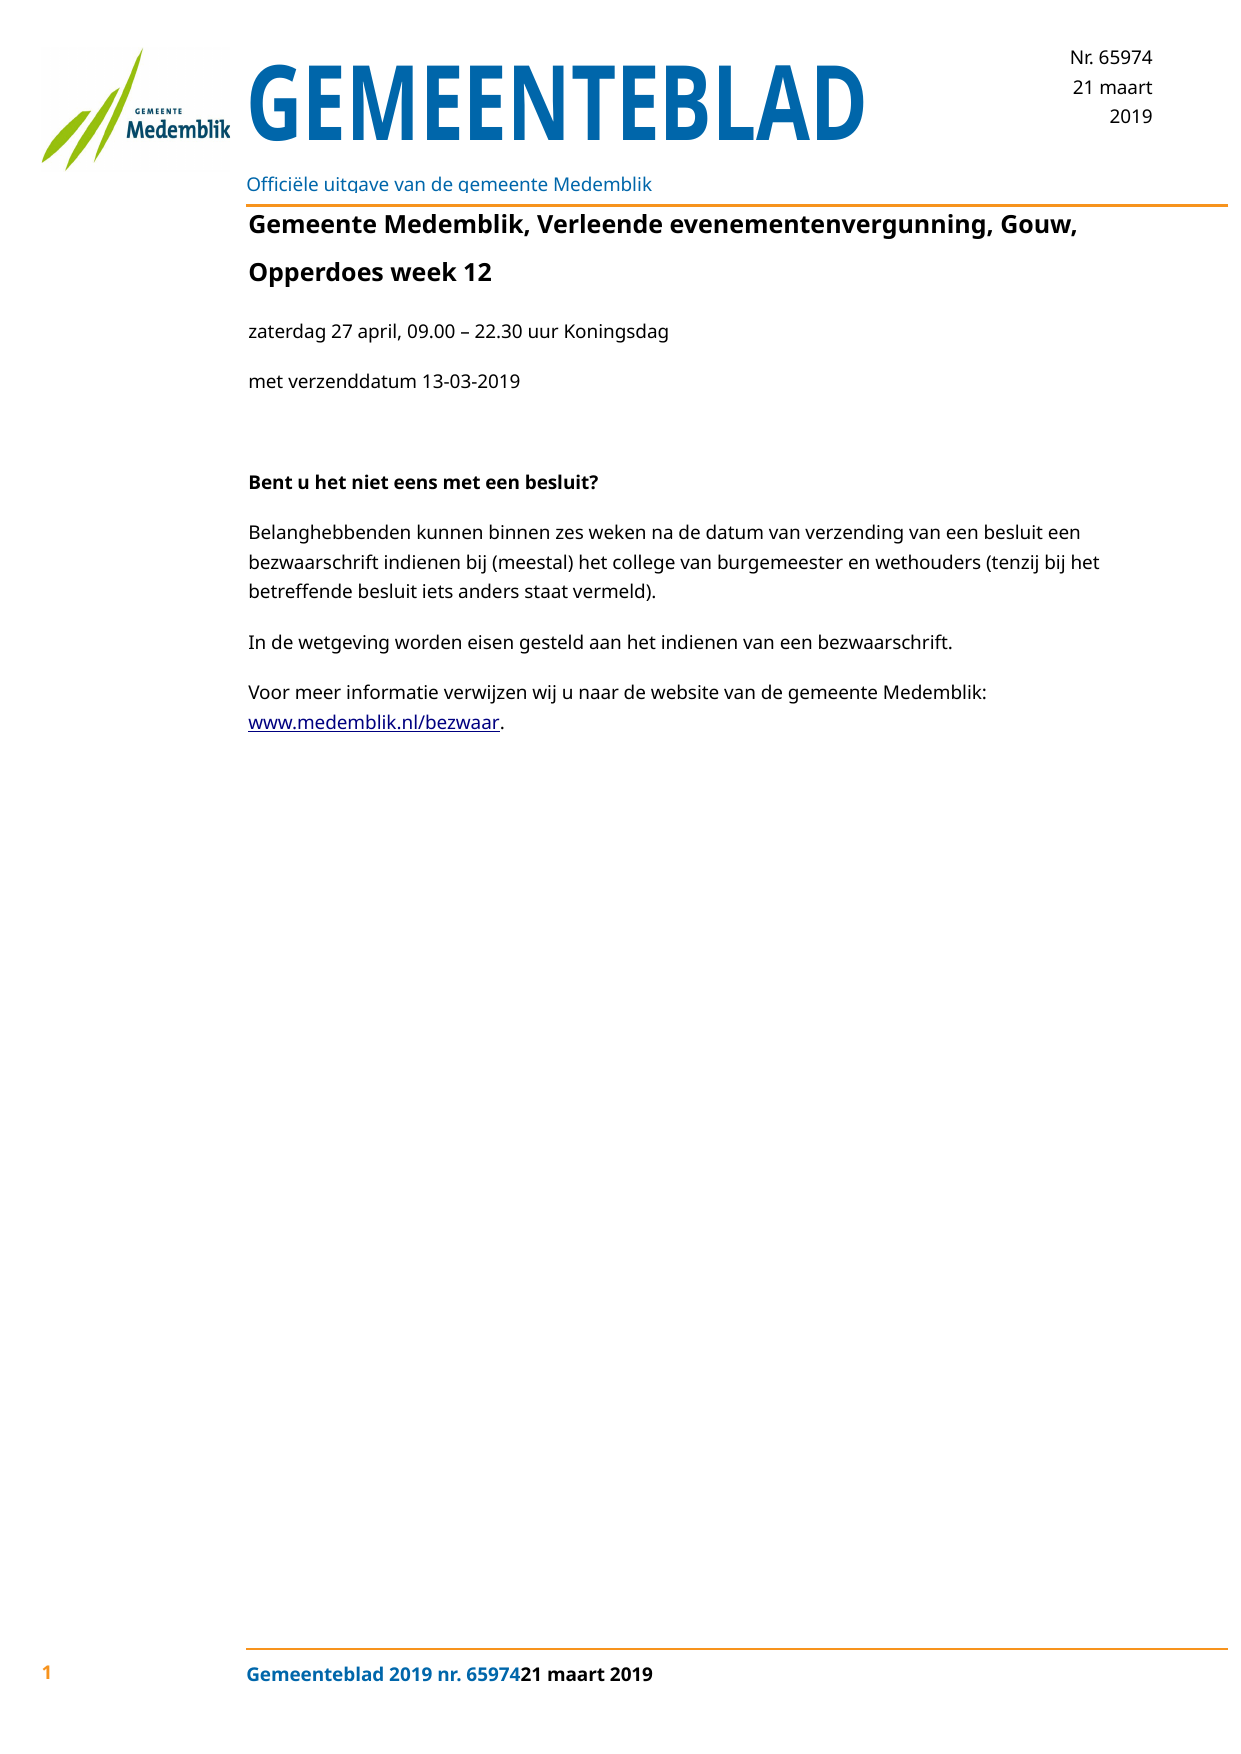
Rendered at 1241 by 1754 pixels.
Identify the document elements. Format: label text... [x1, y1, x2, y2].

picture [41, 47, 231, 172]
text Bent u het niet eens met een besluit? [248, 469, 1152, 495]
text Belanghebbenden kunnen binnen zes weken na de datum van verzending van een besluit een bezwaarschrift indienen bij (meestal) het college van burgemeester en wethouders (tenzij bij het betreffende besluit iets anders staat vermeld). [248, 519, 1152, 604]
text met verzenddatum 13-03-2019 [248, 368, 1152, 394]
text Voor meer informatie verwijzen wij u naar de website van de gemeente Medemblik: www.medemblik.nl/bezwaar. [248, 679, 1152, 735]
text zaterdag 27 april, 09.00 – 22.30 uur Koningsdag [248, 318, 1152, 344]
text Gemeente Medemblik, Verleende evenementenvergunning, Gouw, Opperdoes week 12 [248, 207, 1152, 288]
text In de wetgeving worden eisen gesteld aan het indienen van een bezwaarschrift. [248, 629, 1152, 655]
